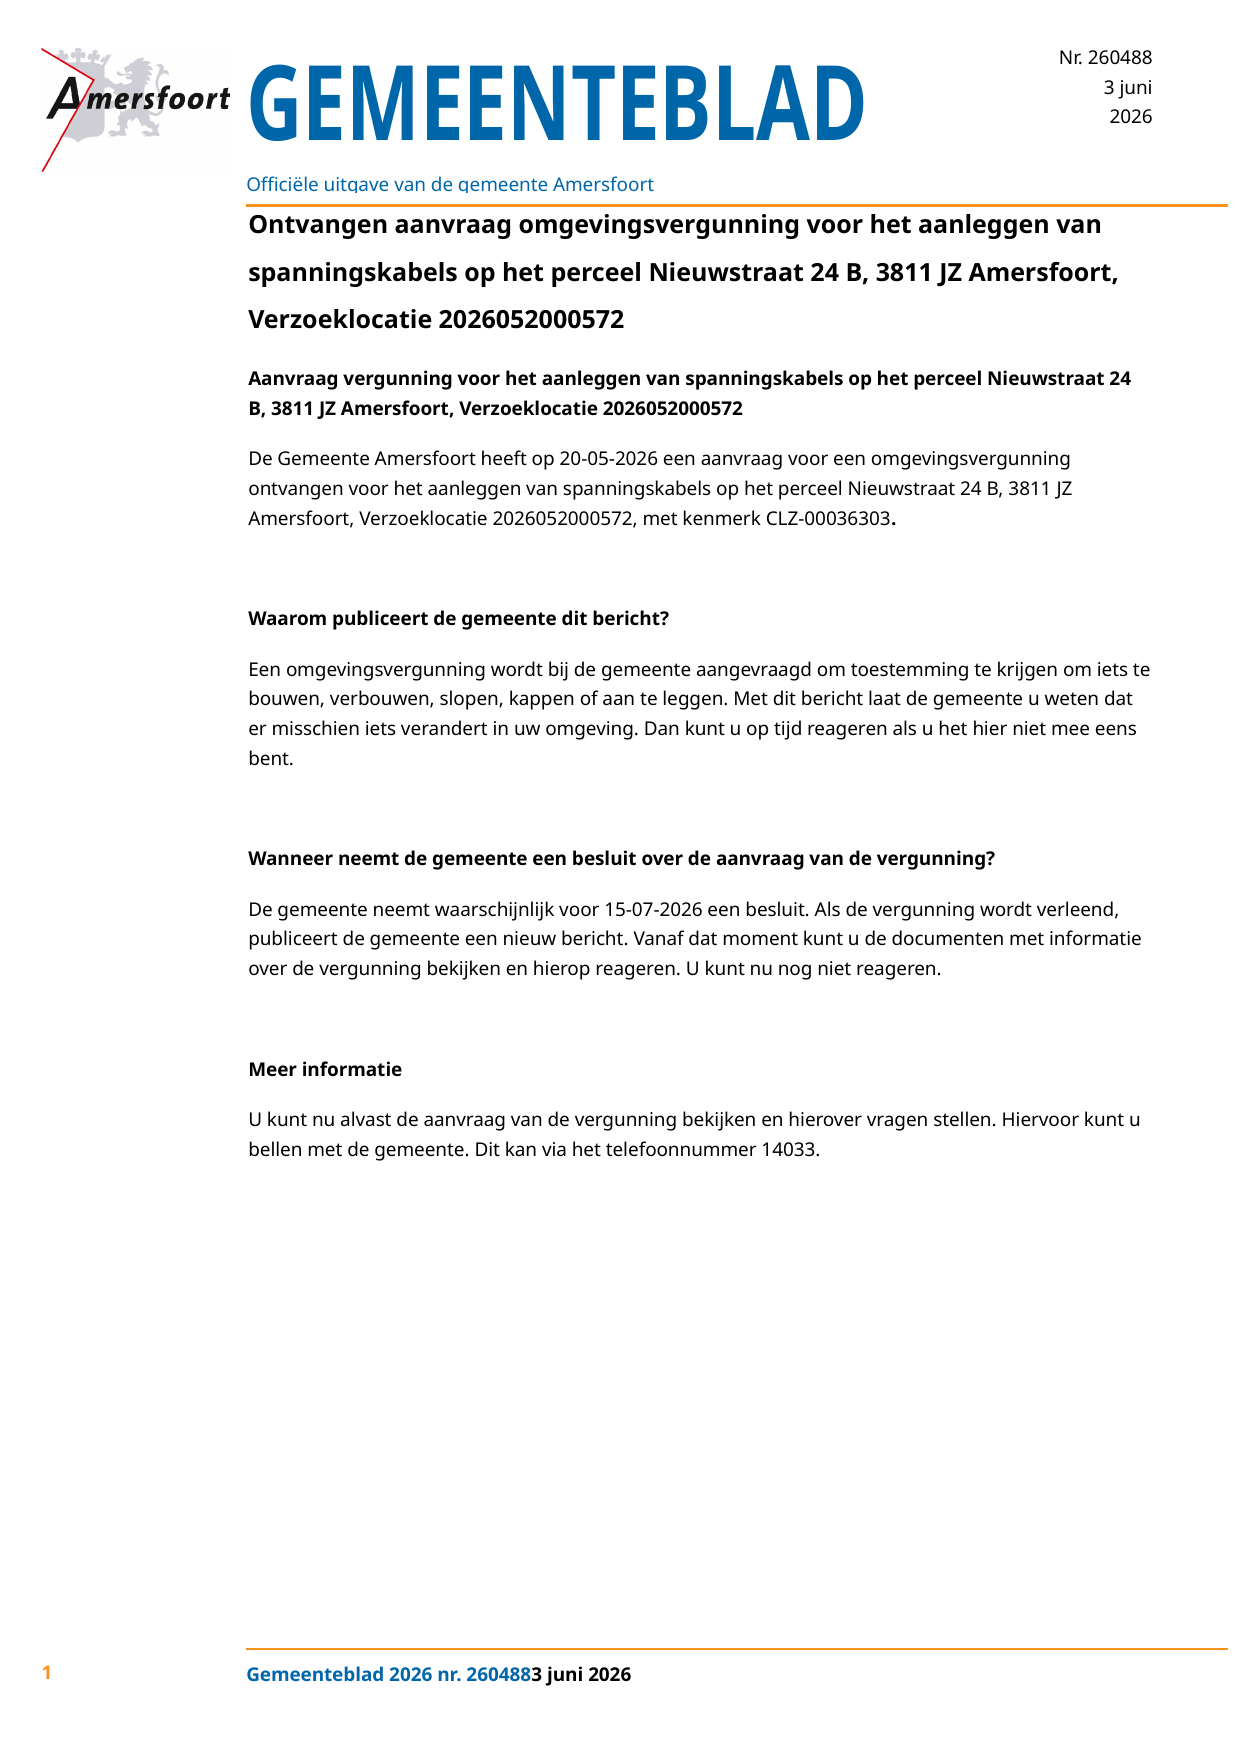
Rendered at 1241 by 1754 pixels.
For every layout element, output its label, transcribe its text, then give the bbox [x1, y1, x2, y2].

text Een omgevingsvergunning wordt bij de gemeente aangevraagd om toestemming te krijgen om iets te bouwen, verbouwen, slopen, kappen of aan te leggen. Met dit bericht laat de gemeente u weten dat er misschien iets verandert in uw omgeving. Dan kunt u op tijd reageren als u het hier niet mee eens bent. [248, 656, 1152, 770]
picture [41, 47, 231, 172]
text Wanneer neemt de gemeente een besluit over de aanvraag van de vergunning? [248, 846, 1152, 871]
text Meer informatie [248, 1056, 1152, 1082]
text Waarom publiceert de gemeente dit bericht? [248, 606, 1152, 631]
text De Gemeente Amersfoort heeft op 20-05-2026 een aanvraag voor een omgevingsvergunning ontvangen voor het aanleggen van spanningskabels op het perceel Nieuwstraat 24 B, 3811 JZ Amersfoort, Verzoeklocatie 2026052000572, met kenmerk CLZ-00036303. [248, 446, 1152, 530]
text Aanvraag vergunning voor het aanleggen van spanningskabels op het perceel Nieuwstraat 24 B, 3811 JZ Amersfoort, Verzoeklocatie 2026052000572 [248, 366, 1152, 421]
text Ontvangen aanvraag omgevingsvergunning voor het aanleggen van spanningskabels op het perceel Nieuwstraat 24 B, 3811 JZ Amersfoort, Verzoeklocatie 2026052000572 [248, 207, 1152, 336]
text De gemeente neemt waarschijnlijk voor 15-07-2026 een besluit. Als de vergunning wordt verleend, publiceert de gemeente een nieuw bericht. Vanaf dat moment kunt u de documenten met informatie over de vergunning bekijken en hierop reageren. U kunt nu nog niet reageren. [248, 896, 1152, 981]
text U kunt nu alvast de aanvraag van de vergunning bekijken en hierover vragen stellen. Hiervoor kunt u bellen met de gemeente. Dit kan via het telefoonnummer 14033. [248, 1106, 1152, 1162]
